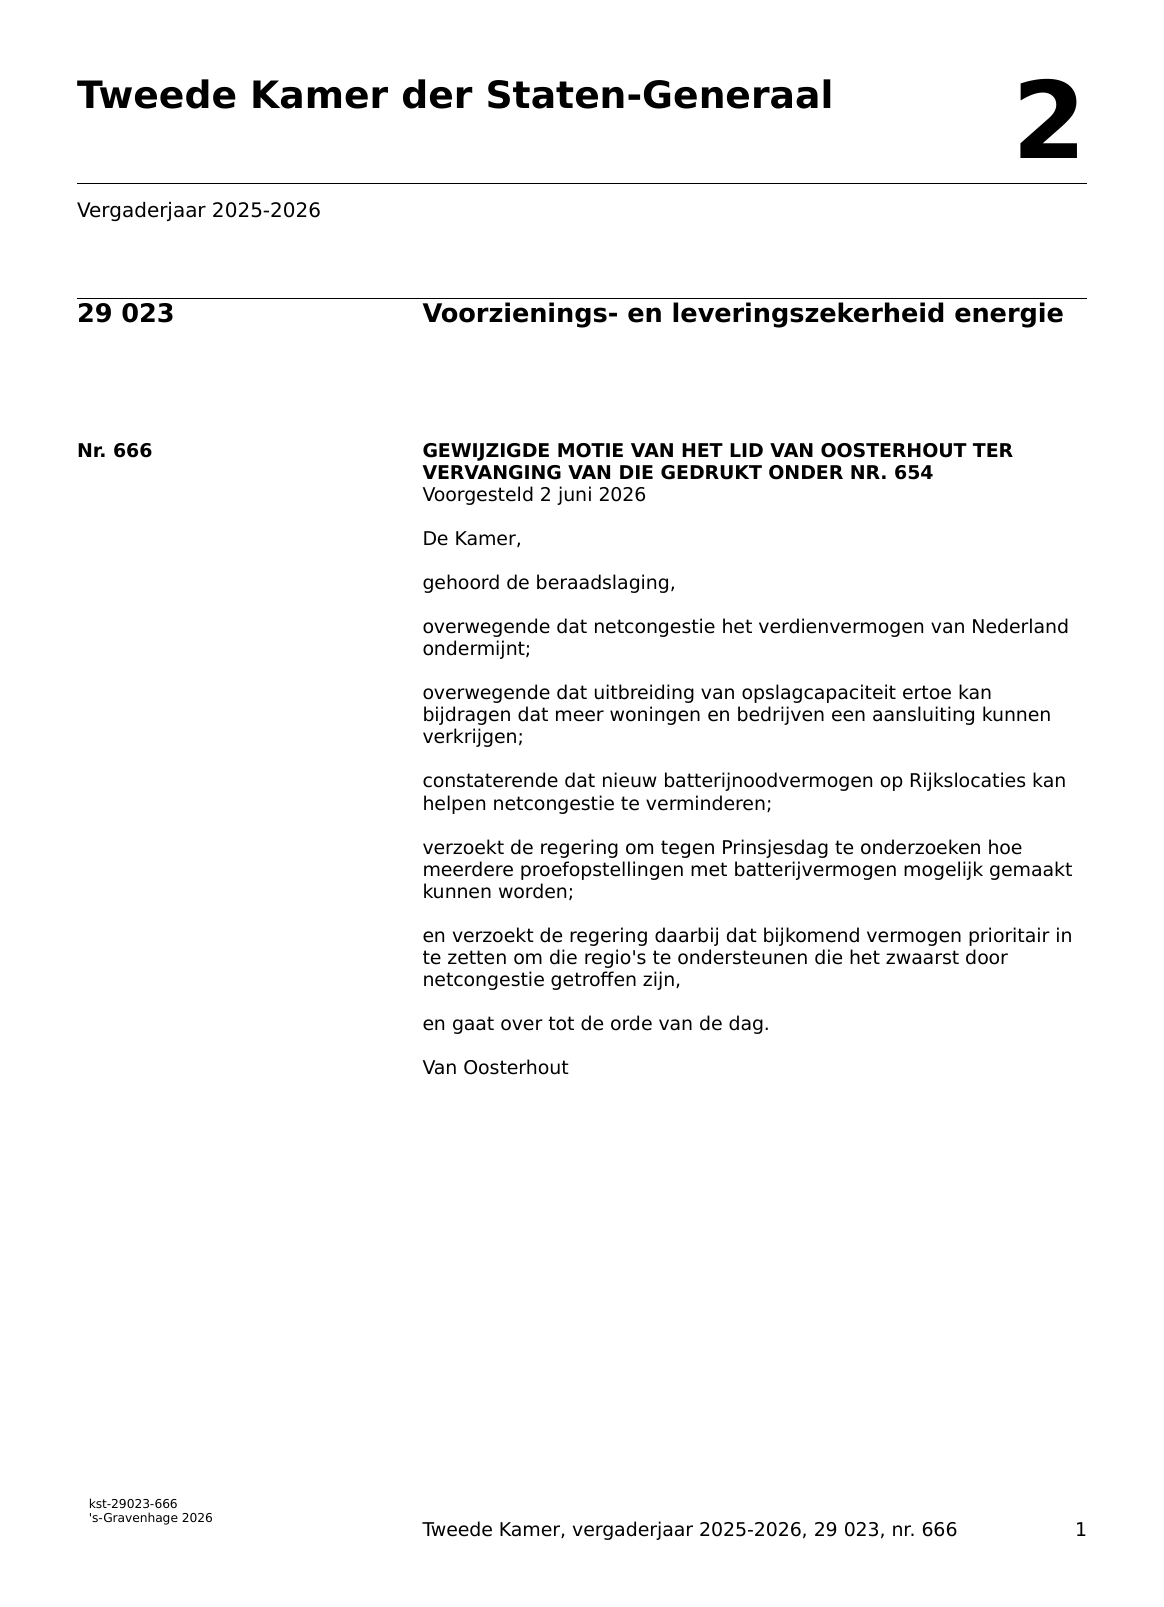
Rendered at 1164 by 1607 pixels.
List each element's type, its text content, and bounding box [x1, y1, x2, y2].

text Voorgesteld 2 juni 2026 [422, 484, 1087, 506]
text en verzoekt de regering daarbij dat bijkomend vermogen prioritair in te zetten om die regio's te ondersteunen die het zwaarst door netcongestie getroffen zijn, [422, 925, 1087, 991]
text en gaat over tot de orde van de dag. [422, 1013, 1087, 1035]
text 's-Gravenhage 2026 [88, 1511, 323, 1525]
text kst-29023-666 [88, 1497, 323, 1511]
table_cell Vergaderjaar 2025-2026 [77, 184, 1087, 298]
text overwegende dat uitbreiding van opslagcapaciteit ertoe kan bijdragen dat meer woningen en bedrijven een aansluiting kunnen verkrijgen; [422, 682, 1087, 748]
table_header Tweede Kamer der Staten-Generaal [77, 59, 886, 183]
subtitle 29 023 Voorzienings- en leveringszekerheid energie [77, 299, 1087, 329]
text gehoord de beraadslaging, [422, 572, 1087, 594]
table_header 2 [886, 59, 1087, 183]
text overwegende dat netcongestie het verdienvermogen van Nederland ondermijnt; [422, 616, 1087, 660]
text verzoekt de regering om tegen Prinsjesdag te onderzoeken hoe meerdere proefopstellingen met batterijvermogen mogelijk gemaakt kunnen worden; [422, 837, 1087, 902]
subtitle Nr. 666 GEWIJZIGDE MOTIE VAN HET LID VAN OOSTERHOUT TER VERVANGING VAN DIE GEDRUKT ONDER NR. 654 [77, 440, 1087, 484]
text De Kamer, [422, 528, 1087, 550]
text constaterende dat nieuw batterijnoodvermogen op Rijkslocaties kan helpen netcongestie te verminderen; [422, 770, 1087, 814]
text Van Oosterhout [422, 1057, 1087, 1079]
